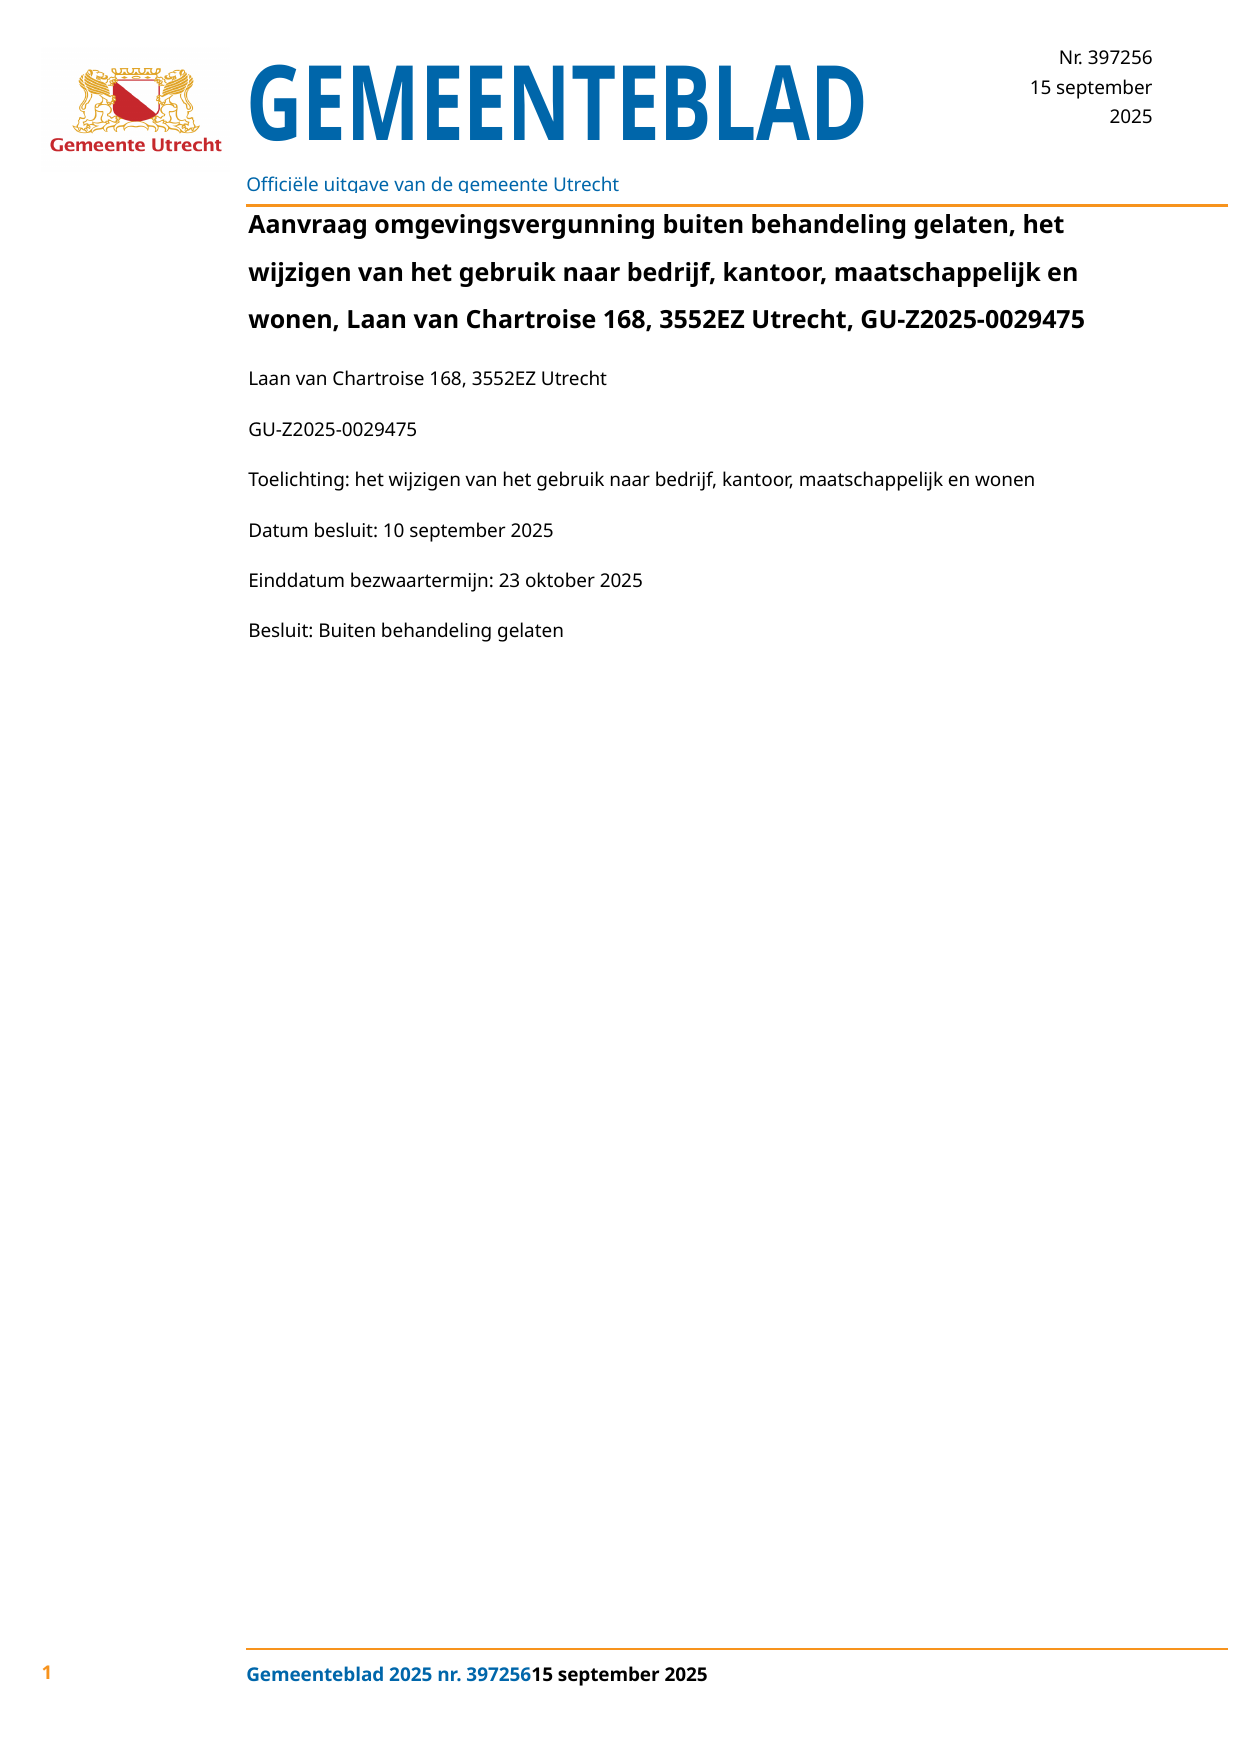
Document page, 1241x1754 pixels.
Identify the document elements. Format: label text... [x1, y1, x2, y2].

text Besluit: Buiten behandeling gelaten [248, 618, 1152, 643]
picture [41, 47, 231, 172]
text Toelichting: het wijzigen van het gebruik naar bedrijf, kantoor, maatschappelijk en wonen [248, 466, 1152, 492]
text GU-Z2025-0029475 [248, 416, 1152, 442]
text Datum besluit: 10 september 2025 [248, 517, 1152, 542]
text Aanvraag omgevingsvergunning buiten behandeling gelaten, het wijzigen van het gebruik naar bedrijf, kantoor, maatschappelijk en wonen, Laan van Chartroise 168, 3552EZ Utrecht, GU-Z2025-0029475 [248, 207, 1152, 336]
text Einddatum bezwaartermijn: 23 oktober 2025 [248, 567, 1152, 593]
text Laan van Chartroise 168, 3552EZ Utrecht [248, 366, 1152, 391]
